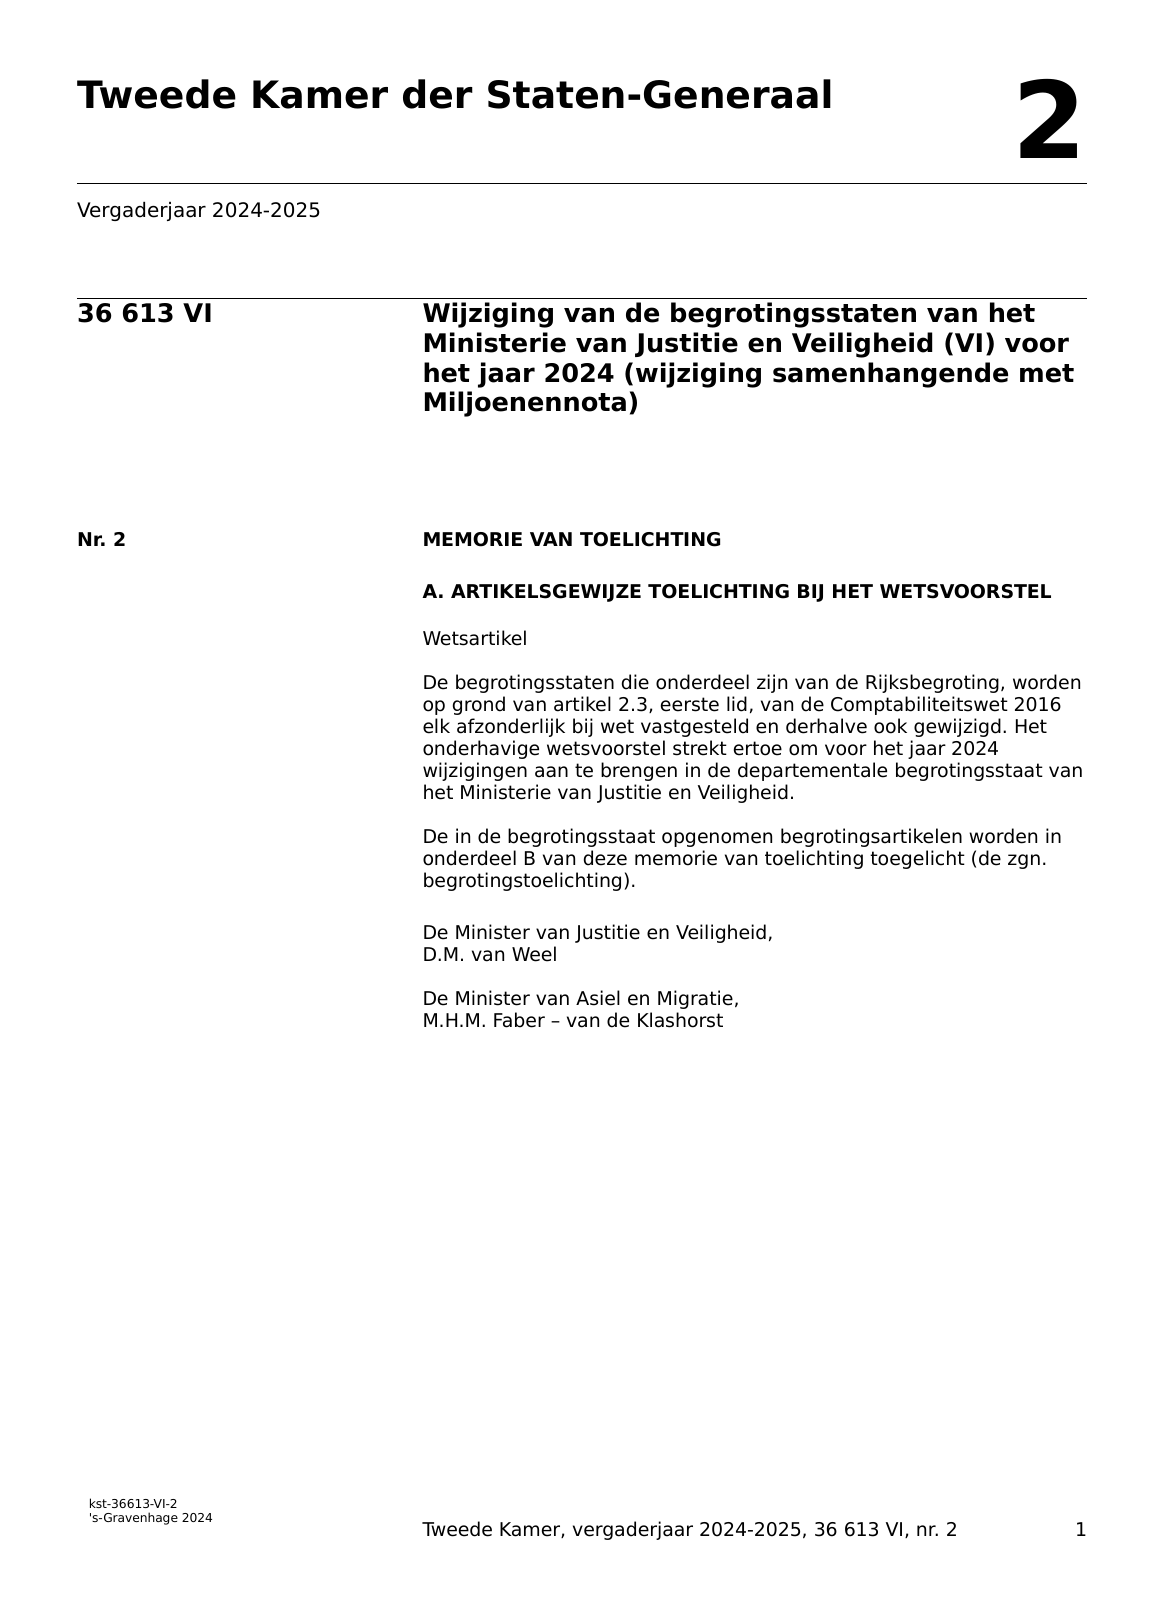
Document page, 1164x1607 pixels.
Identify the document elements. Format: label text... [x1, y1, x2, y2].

text De begrotingsstaten die onderdeel zijn van de Rijksbegroting, worden op grond van artikel 2.3, eerste lid, van de Comptabiliteitswet 2016 elk afzonderlijk bij wet vastgesteld en derhalve ook gewijzigd. Het onderhavige wetsvoorstel strekt ertoe om voor het jaar 2024 wijzigingen aan te brengen in de departementale begrotingsstaat van het Ministerie van Justitie en Veiligheid. [422, 672, 1087, 804]
subtitle 36 613 VI Wijziging van de begrotingsstaten van het Ministerie van Justitie en Veiligheid (VI) voor het jaar 2024 (wijziging samenhangende met Miljoenennota) [77, 299, 1087, 418]
table_header Tweede Kamer der Staten-Generaal [77, 59, 886, 183]
table_cell Vergaderjaar 2024-2025 [77, 184, 1087, 298]
text kst-36613-VI-2 [88, 1497, 323, 1511]
subtitle A. ARTIKELSGEWIJZE TOELICHTING BIJ HET WETSVOORSTEL [422, 581, 1087, 603]
text De in de begrotingsstaat opgenomen begrotingsartikelen worden in onderdeel B van deze memorie van toelichting toegelicht (de zgn. begrotingstoelichting). [422, 826, 1087, 892]
table_header 2 [886, 59, 1087, 183]
text 's-Gravenhage 2024 [88, 1511, 323, 1525]
text De Minister van Justitie en Veiligheid, D.M. van Weel [422, 922, 1087, 966]
subtitle Wetsartikel [422, 628, 1087, 650]
text De Minister van Asiel en Migratie, M.H.M. Faber – van de Klashorst [422, 988, 1087, 1032]
subtitle Nr. 2 MEMORIE VAN TOELICHTING [77, 529, 1087, 551]
